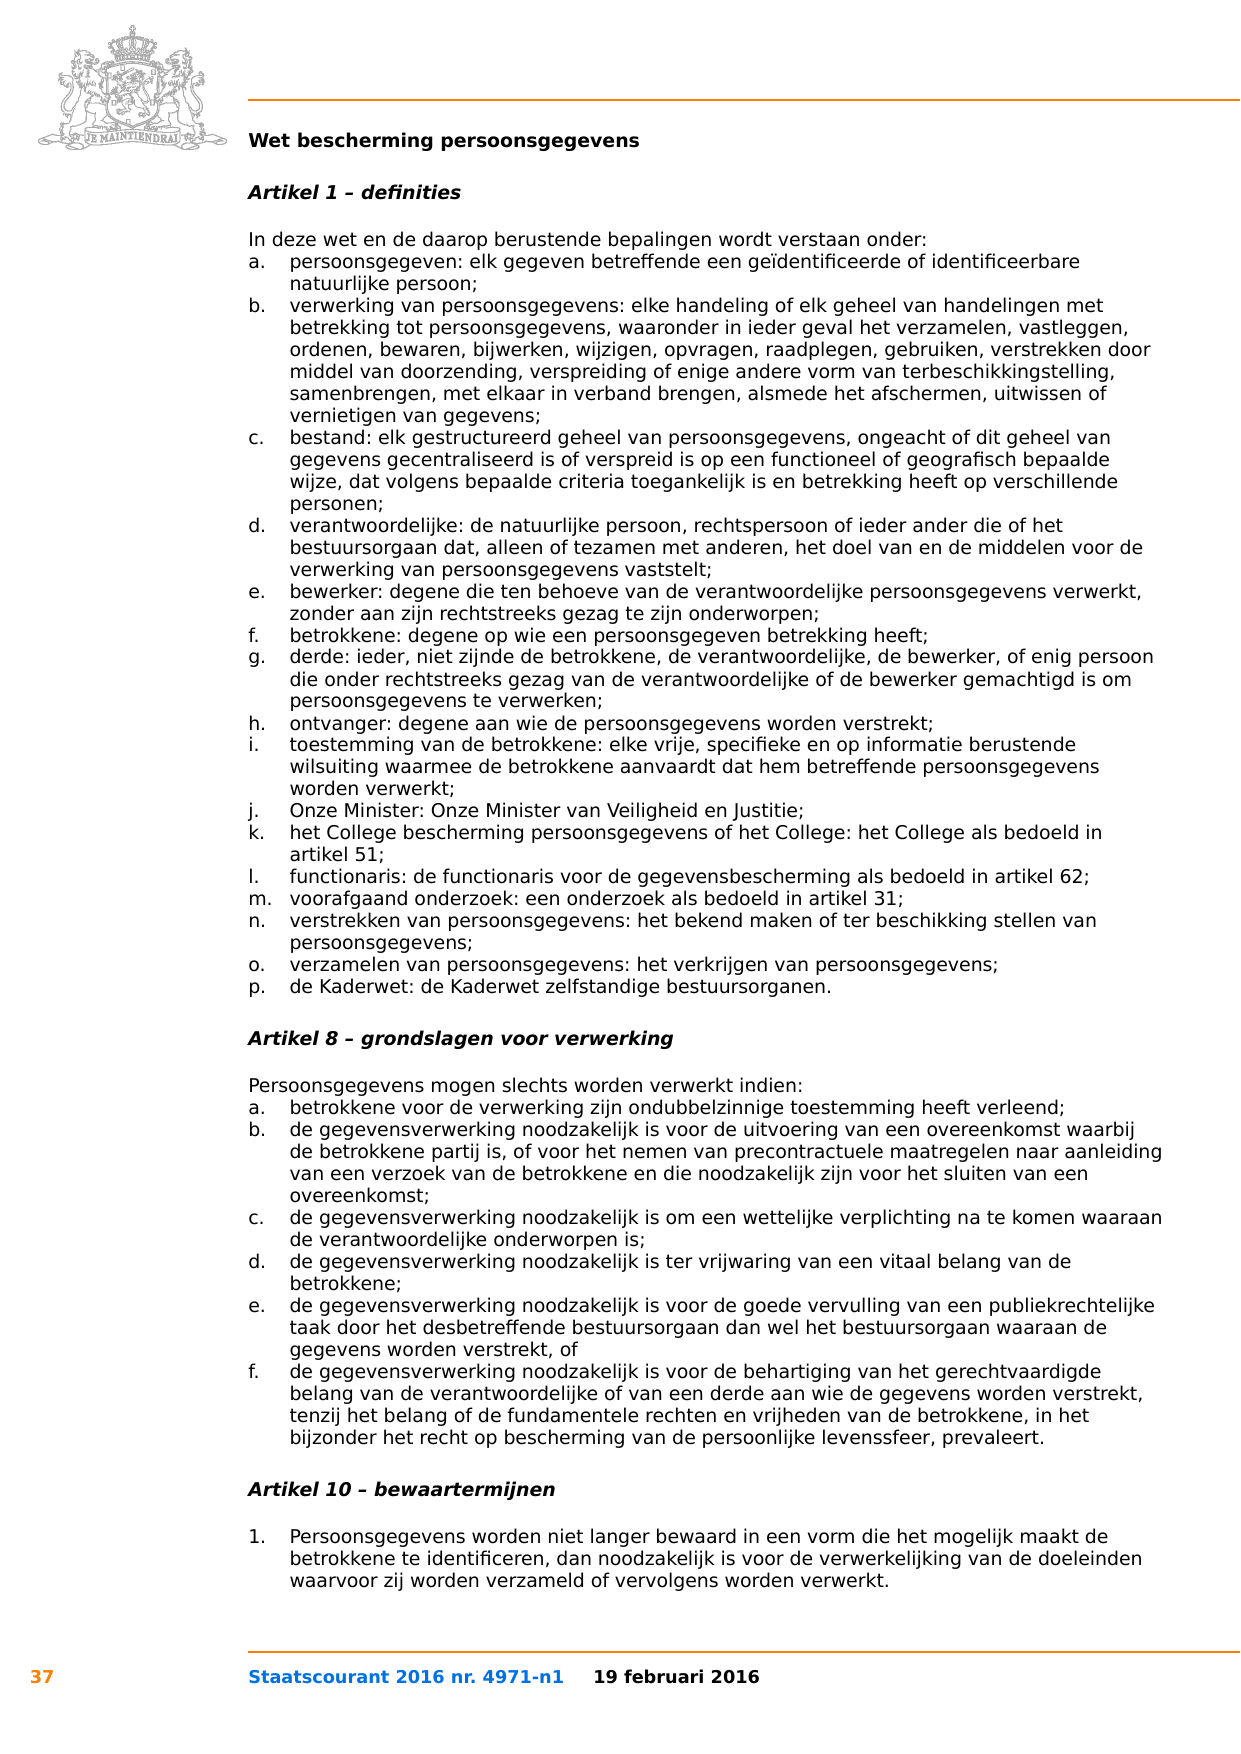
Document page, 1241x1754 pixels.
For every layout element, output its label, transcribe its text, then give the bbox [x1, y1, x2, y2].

subtitle Artikel 8 – grondslagen voor verwerking [248, 1028, 1163, 1050]
picture [38, 25, 227, 150]
text n. verstrekken van persoonsgegevens: het bekend maken of ter beschikking stellen van persoonsgegevens; [248, 910, 1163, 954]
text c. bestand: elk gestructureerd geheel van persoonsgegevens, ongeacht of dit geheel van gegevens gecentraliseerd is of verspreid is op een functioneel of geografisch bepaalde wijze, dat volgens bepaalde criteria toegankelijk is en betrekking heeft op verschillende personen; [248, 427, 1163, 514]
text f. de gegevensverwerking noodzakelijk is voor de behartiging van het gerechtvaardigde belang van de verantwoordelijke of van een derde aan wie de gegevens worden verstrekt, tenzij het belang of de fundamentele rechten en vrijheden van de betrokkene, in het bijzonder het recht op bescherming van de persoonlijke levenssfeer, prevaleert. [248, 1361, 1163, 1449]
text c. de gegevensverwerking noodzakelijk is om een wettelijke verplichting na te komen waaraan de verantwoordelijke onderworpen is; [248, 1207, 1163, 1251]
text p. de Kaderwet: de Kaderwet zelfstandige bestuursorganen. [248, 976, 1163, 998]
text a. betrokkene voor de verwerking zijn ondubbelzinnige toestemming heeft verleend; [248, 1097, 1163, 1119]
text h. ontvanger: degene aan wie de persoonsgegevens worden verstrekt; [248, 712, 1163, 734]
subtitle Artikel 1 – definities [248, 182, 1163, 204]
text d. verantwoordelijke: de natuurlijke persoon, rechtspersoon of ieder ander die of het bestuursorgaan dat, alleen of tezamen met anderen, het doel van en de middelen voor de verwerking van persoonsgegevens vaststelt; [248, 514, 1163, 581]
text e. bewerker: degene die ten behoeve van de verantwoordelijke persoonsgegevens verwerkt, zonder aan zijn rechtstreeks gezag te zijn onderworpen; [248, 581, 1163, 624]
subtitle Wet bescherming persoonsgegevens [248, 130, 1163, 152]
text l. functionaris: de functionaris voor de gegevensbescherming als bedoeld in artikel 62; [248, 866, 1163, 888]
text o. verzamelen van persoonsgegevens: het verkrijgen van persoonsgegevens; [248, 954, 1163, 976]
text b. verwerking van persoonsgegevens: elke handeling of elk geheel van handelingen met betrekking tot persoonsgegevens, waaronder in ieder geval het verzamelen, vastleggen, ordenen, bewaren, bijwerken, wijzigen, opvragen, raadplegen, gebruiken, verstrekken door middel van doorzending, verspreiding of enige andere vorm van terbeschikkingstelling, samenbrengen, met elkaar in verband brengen, alsmede het afschermen, uitwissen of vernietigen van gegevens; [248, 295, 1163, 427]
text e. de gegevensverwerking noodzakelijk is voor de goede vervulling van een publiekrechtelijke taak door het desbetreffende bestuursorgaan dan wel het bestuursorgaan waaraan de gegevens worden verstrekt, of [248, 1295, 1163, 1361]
text f. betrokkene: degene op wie een persoonsgegeven betrekking heeft; [248, 624, 1163, 646]
text k. het College bescherming persoonsgegevens of het College: het College als bedoeld in artikel 51; [248, 822, 1163, 866]
text In deze wet en de daarop berustende bepalingen wordt verstaan onder: [248, 229, 1163, 251]
text Persoonsgegevens mogen slechts worden verwerkt indien: [248, 1075, 1163, 1097]
text b. de gegevensverwerking noodzakelijk is voor de uitvoering van een overeenkomst waarbij de betrokkene partij is, of voor het nemen van precontractuele maatregelen naar aanleiding van een verzoek van de betrokkene en die noodzakelijk zijn voor het sluiten van een overeenkomst; [248, 1119, 1163, 1207]
text d. de gegevensverwerking noodzakelijk is ter vrijwaring van een vitaal belang van de betrokkene; [248, 1251, 1163, 1295]
text j. Onze Minister: Onze Minister van Veiligheid en Justitie; [248, 800, 1163, 822]
text g. derde: ieder, niet zijnde de betrokkene, de verantwoordelijke, de bewerker, of enig persoon die onder rechtstreeks gezag van de verantwoordelijke of de bewerker gemachtigd is om persoonsgegevens te verwerken; [248, 646, 1163, 712]
text m. voorafgaand onderzoek: een onderzoek als bedoeld in artikel 31; [248, 888, 1163, 910]
subtitle Artikel 10 – bewaartermijnen [248, 1479, 1163, 1501]
text a. persoonsgegeven: elk gegeven betreffende een geïdentificeerde of identificeerbare natuurlijke persoon; [248, 251, 1163, 295]
text i. toestemming van de betrokkene: elke vrije, specifieke en op informatie berustende wilsuiting waarmee de betrokkene aanvaardt dat hem betreffende persoonsgegevens worden verwerkt; [248, 734, 1163, 800]
text 1. Persoonsgegevens worden niet langer bewaard in een vorm die het mogelijk maakt de betrokkene te identificeren, dan noodzakelijk is voor de verwerkelijking van de doeleinden waarvoor zij worden verzameld of vervolgens worden verwerkt. [248, 1526, 1163, 1592]
